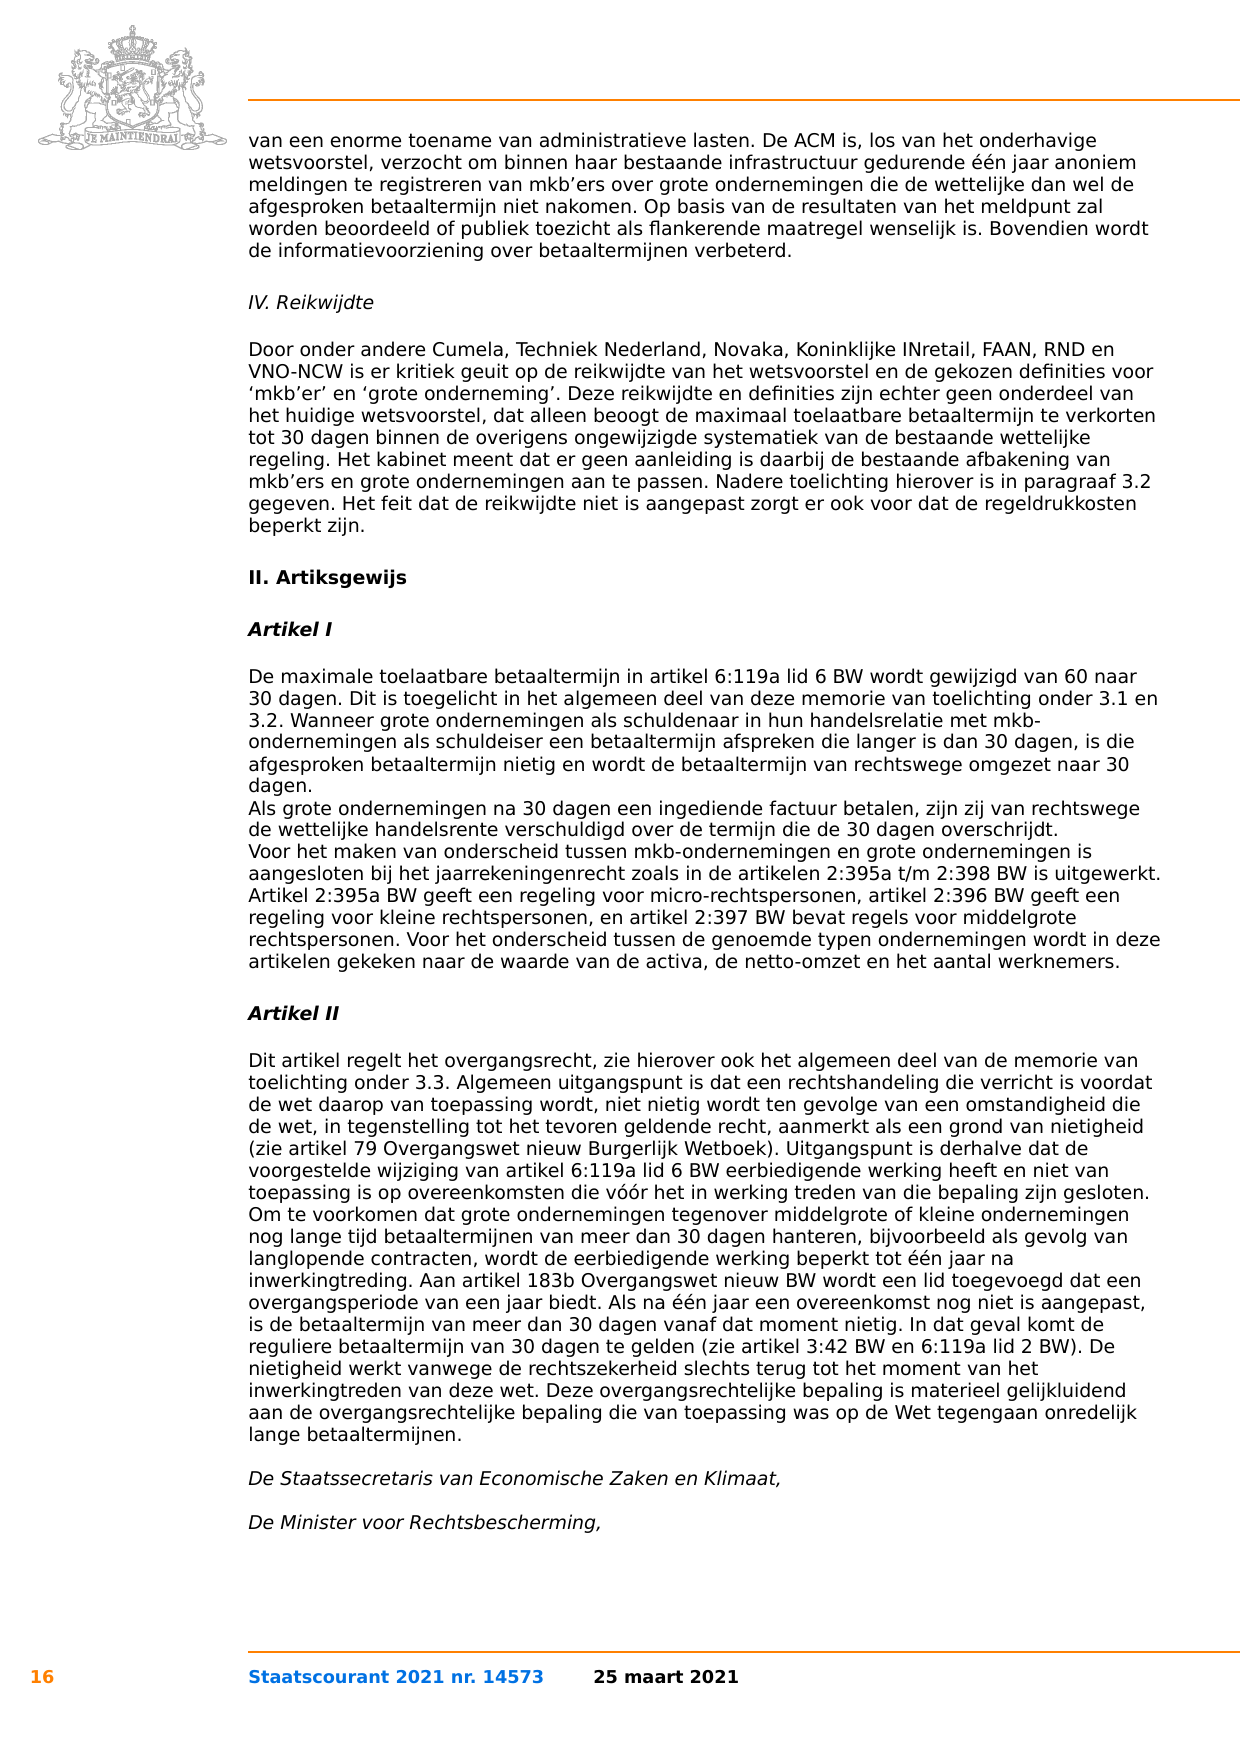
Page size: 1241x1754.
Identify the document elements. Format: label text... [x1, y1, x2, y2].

subtitle Artikel II [248, 1003, 1163, 1025]
subtitle Artikel I [248, 618, 1163, 641]
text van een enorme toename van administratieve lasten. De ACM is, los van het onderhavige wetsvoorstel, verzocht om binnen haar bestaande infrastructuur gedurende één jaar anoniem meldingen te registreren van mkb’ers over grote ondernemingen die de wettelijke dan wel de afgesproken betaaltermijn niet nakomen. Op basis van de resultaten van het meldpunt zal worden beoordeeld of publiek toezicht als flankerende maatregel wenselijk is. Bovendien wordt de informatievoorziening over betaaltermijnen verbeterd. [248, 130, 1163, 262]
text Dit artikel regelt het overgangsrecht, zie hierover ook het algemeen deel van de memorie van toelichting onder 3.3. Algemeen uitgangspunt is dat een rechtshandeling die verricht is voordat de wet daarop van toepassing wordt, niet nietig wordt ten gevolge van een omstandigheid die de wet, in tegenstelling tot het tevoren geldende recht, aanmerkt als een grond van nietigheid (zie artikel 79 Overgangswet nieuw Burgerlijk Wetboek). Uitgangspunt is derhalve dat de voorgestelde wijziging van artikel 6:119a lid 6 BW eerbiedigende werking heeft en niet van toepassing is op overeenkomsten die vóór het in werking treden van die bepaling zijn gesloten. [248, 1050, 1163, 1204]
text Door onder andere Cumela, Techniek Nederland, Novaka, Koninklijke INretail, FAAN, RND en VNO-NCW is er kritiek geuit op de reikwijdte van het wetsvoorstel en de gekozen definities voor ‘mkb’er’ en ‘grote onderneming’. Deze reikwijdte en definities zijn echter geen onderdeel van het huidige wetsvoorstel, dat alleen beoogt de maximaal toelaatbare betaaltermijn te verkorten tot 30 dagen binnen de overigens ongewijzigde systematiek van de bestaande wettelijke regeling. Het kabinet meent dat er geen aanleiding is daarbij de bestaande afbakening van mkb’ers en grote ondernemingen aan te passen. Nadere toelichting hierover is in paragraaf 3.2 gegeven. Het feit dat de reikwijdte niet is aangepast zorgt er ook voor dat de regeldrukkosten beperkt zijn. [248, 339, 1163, 537]
subtitle II. Artiksgewijs [248, 567, 1163, 588]
text Om te voorkomen dat grote ondernemingen tegenover middelgrote of kleine ondernemingen nog lange tijd betaaltermijnen van meer dan 30 dagen hanteren, bijvoorbeeld als gevolg van langlopende contracten, wordt de eerbiedigende werking beperkt tot één jaar na inwerkingtreding. Aan artikel 183b Overgangswet nieuw BW wordt een lid toegevoegd dat een overgangsperiode van een jaar biedt. Als na één jaar een overeenkomst nog niet is aangepast, is de betaaltermijn van meer dan 30 dagen vanaf dat moment nietig. In dat geval komt de reguliere betaaltermijn van 30 dagen te gelden (zie artikel 3:42 BW en 6:119a lid 2 BW). De nietigheid werkt vanwege de rechtszekerheid slechts terug tot het moment van het inwerkingtreden van deze wet. Deze overgangsrechtelijke bepaling is materieel gelijkluidend aan de overgangsrechtelijke bepaling die van toepassing was op de Wet tegengaan onredelijk lange betaaltermijnen. [248, 1204, 1163, 1446]
text De Minister voor Rechtsbescherming, [248, 1512, 1163, 1533]
text Voor het maken van onderscheid tussen mkb-ondernemingen en grote ondernemingen is aangesloten bij het jaarrekeningenrecht zoals in de artikelen 2:395a t/m 2:398 BW is uitgewerkt. Artikel 2:395a BW geeft een regeling voor micro-rechtspersonen, artikel 2:396 BW geeft een regeling voor kleine rechtspersonen, en artikel 2:397 BW bevat regels voor middelgrote rechtspersonen. Voor het onderscheid tussen de genoemde typen ondernemingen wordt in deze artikelen gekeken naar de waarde van de activa, de netto-omzet en het aantal werknemers. [248, 841, 1163, 973]
picture [38, 25, 227, 150]
subtitle IV. Reikwijdte [248, 292, 1163, 314]
text De Staatssecretaris van Economische Zaken en Klimaat, [248, 1468, 1163, 1490]
text Als grote ondernemingen na 30 dagen een ingediende factuur betalen, zijn zij van rechtswege de wettelijke handelsrente verschuldigd over de termijn die de 30 dagen overschrijdt. [248, 797, 1163, 841]
text De maximale toelaatbare betaaltermijn in artikel 6:119a lid 6 BW wordt gewijzigd van 60 naar 30 dagen. Dit is toegelicht in het algemeen deel van deze memorie van toelichting onder 3.1 en 3.2. Wanneer grote ondernemingen als schuldenaar in hun handelsrelatie met mkb-ondernemingen als schuldeiser een betaaltermijn afspreken die langer is dan 30 dagen, is die afgesproken betaaltermijn nietig en wordt de betaaltermijn van rechtswege omgezet naar 30 dagen. [248, 666, 1163, 797]
